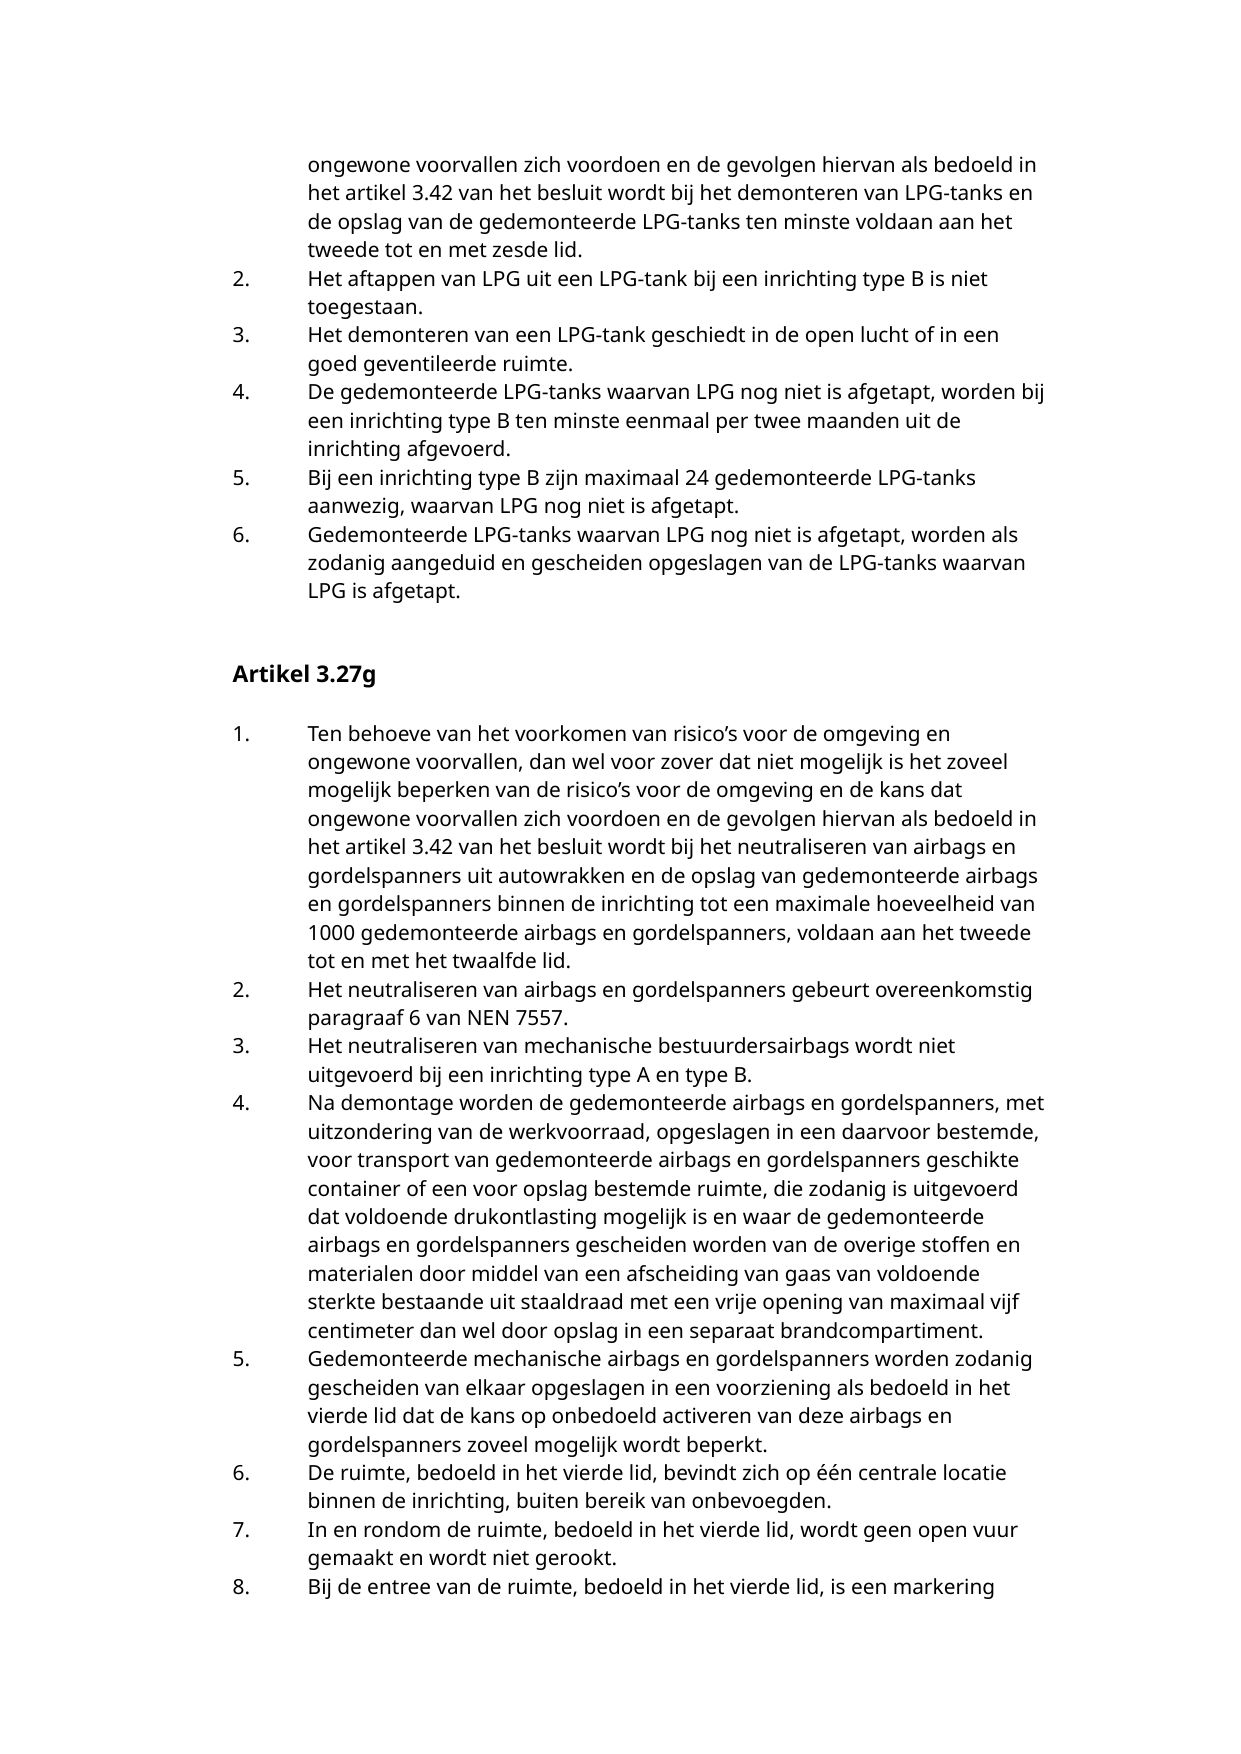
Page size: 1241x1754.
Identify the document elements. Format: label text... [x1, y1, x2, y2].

list Na demontage worden de gedemonteerde airbags en gordelspanners, met uitzondering van de werkvoorraad, opgeslagen in een daarvoor bestemde, voor transport van gedemonteerde airbags en gordelspanners geschikte container of een voor opslag bestemde ruimte, die zodanig is uitgevoerd dat voldoende drukontlasting mogelijk is en waar de gedemonteerde airbags en gordelspanners gescheiden worden van de overige stoffen en materialen door middel van een afscheiding van gaas van voldoende sterkte bestaande uit staaldraad met een vrije opening van maximaal vijf centimeter dan wel door opslag in een separaat brandcompartiment. [232, 1088, 1053, 1344]
list Het demonteren van een LPG-tank geschiedt in de open lucht of in een goed geventileerde ruimte. [232, 321, 1053, 377]
list Het neutraliseren van mechanische bestuurdersairbags wordt niet uitgevoerd bij een inrichting type A en type B. [232, 1032, 1053, 1088]
list De gedemonteerde LPG-tanks waarvan LPG nog niet is afgetapt, worden bij een inrichting type B ten minste eenmaal per twee maanden uit de inrichting afgevoerd. [232, 377, 1053, 463]
list Het neutraliseren van airbags en gordelspanners gebeurt overeenkomstig paragraaf 6 van NEN 7557. [232, 975, 1053, 1032]
list Ten behoeve van het voorkomen van risico’s voor de omgeving en ongewone voorvallen, dan wel voor zover dat niet mogelijk is het zoveel mogelijk beperken van de risico’s voor de omgeving en de kans dat ongewone voorvallen zich voordoen en de gevolgen hiervan als bedoeld in het artikel 3.42 van het besluit wordt bij het neutraliseren van airbags en gordelspanners uit autowrakken en de opslag van gedemonteerde airbags en gordelspanners binnen de inrichting tot een maximale hoeveelheid van 1000 gedemonteerde airbags en gordelspanners, voldaan aan het tweede tot en met het twaalfde lid. [232, 719, 1053, 975]
subtitle Artikel 3.27g [232, 657, 1053, 689]
list De ruimte, bedoeld in het vierde lid, bevindt zich op één centrale locatie binnen de inrichting, buiten bereik van onbevoegden. [232, 1458, 1053, 1515]
list ongewone voorvallen zich voordoen en de gevolgen hiervan als bedoeld in het artikel 3.42 van het besluit wordt bij het demonteren van LPG-tanks en de opslag van de gedemonteerde LPG-tanks ten minste voldaan aan het tweede tot en met zesde lid. [232, 150, 1053, 264]
list In en rondom de ruimte, bedoeld in het vierde lid, wordt geen open vuur gemaakt en wordt niet gerookt. [232, 1515, 1053, 1572]
list Gedemonteerde LPG-tanks waarvan LPG nog niet is afgetapt, worden als zodanig aangeduid en gescheiden opgeslagen van de LPG-tanks waarvan LPG is afgetapt. [232, 520, 1053, 605]
list Gedemonteerde mechanische airbags en gordelspanners worden zodanig gescheiden van elkaar opgeslagen in een voorziening als bedoeld in het vierde lid dat de kans op onbedoeld activeren van deze airbags en gordelspanners zoveel mogelijk wordt beperkt. [232, 1344, 1053, 1458]
list Bij een inrichting type B zijn maximaal 24 gedemonteerde LPG-tanks aanwezig, waarvan LPG nog niet is afgetapt. [232, 463, 1053, 520]
list Bij de entree van de ruimte, bedoeld in het vierde lid, is een markering [232, 1572, 1053, 1600]
list Het aftappen van LPG uit een LPG-tank bij een inrichting type B is niet toegestaan. [232, 264, 1053, 321]
